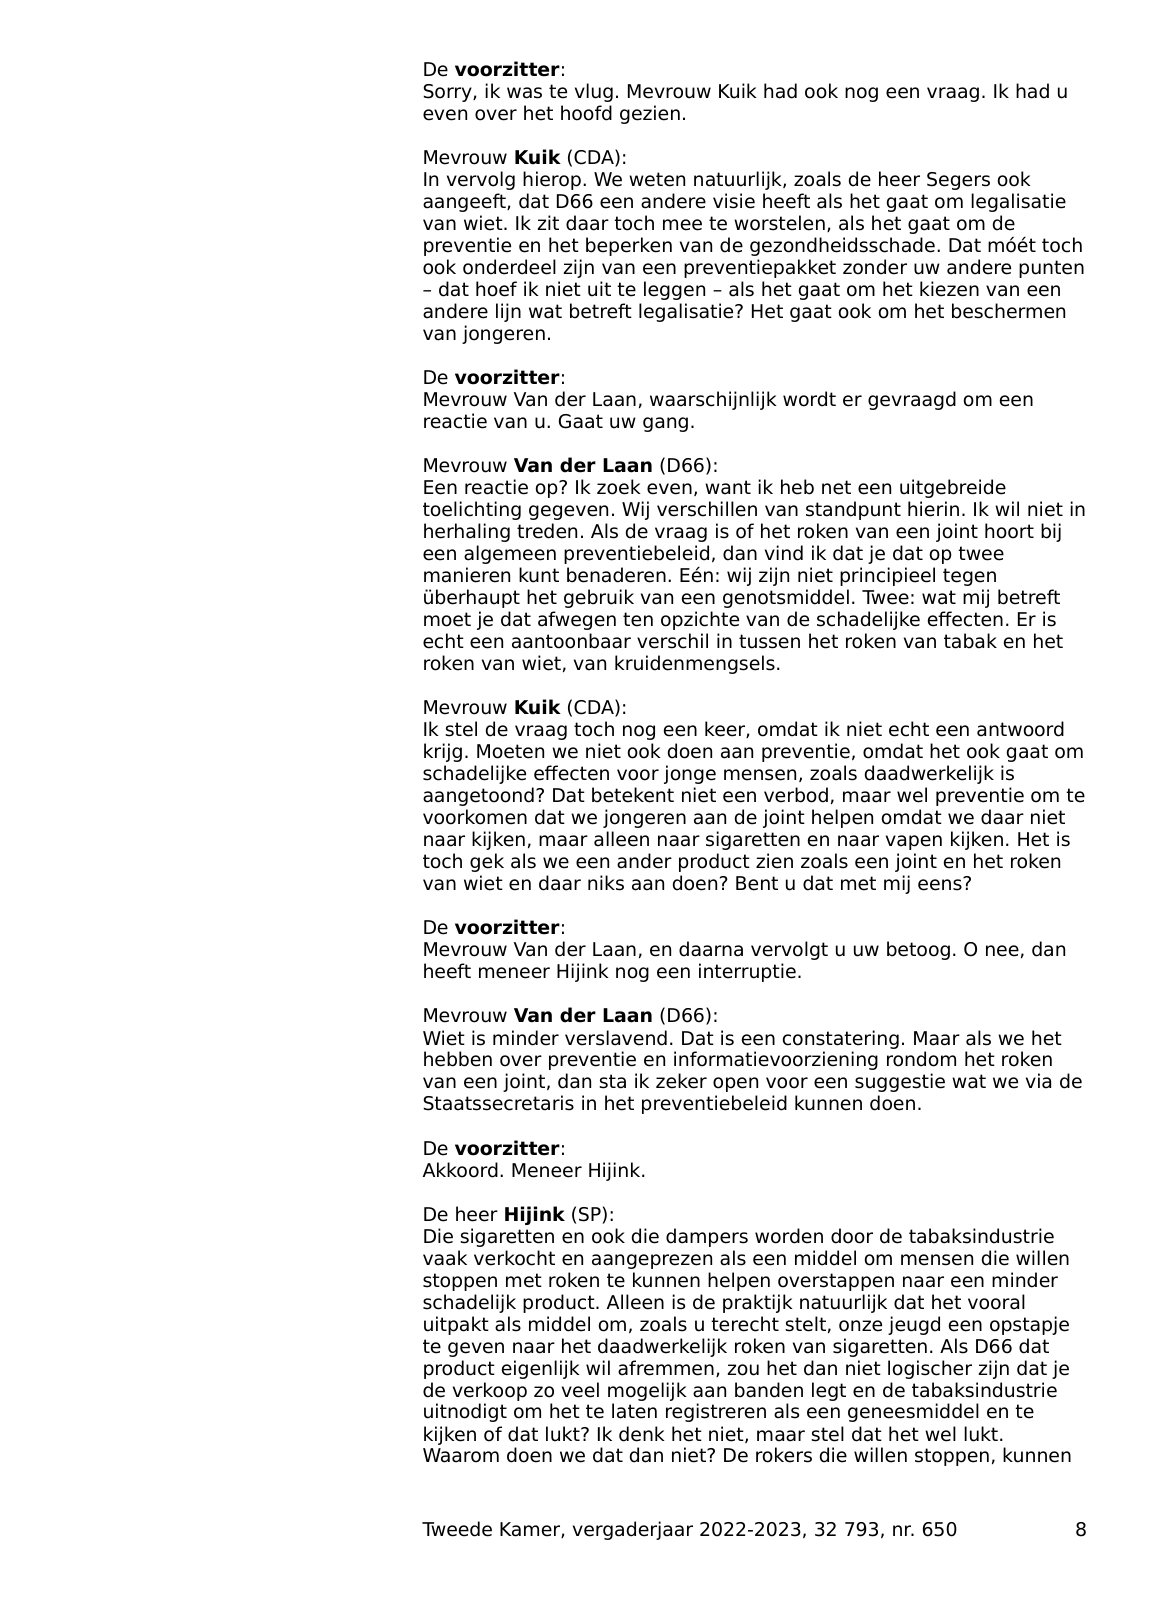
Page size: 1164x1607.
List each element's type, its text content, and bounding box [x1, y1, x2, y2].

text De voorzitter: [422, 59, 1087, 81]
text De voorzitter: [422, 917, 1087, 939]
text In vervolg hierop. We weten natuurlijk, zoals de heer Segers ook aangeeft, dat D66 een andere visie heeft als het gaat om legalisatie van wiet. Ik zit daar toch mee te worstelen, als het gaat om de preventie en het beperken van de gezondheidsschade. Dat móét toch ook onderdeel zijn van een preventiepakket zonder uw andere punten – dat hoef ik niet uit te leggen – als het gaat om het kiezen van een andere lijn wat betreft legalisatie? Het gaat ook om het beschermen van jongeren. [422, 169, 1087, 345]
text De heer Hijink (SP): [422, 1204, 1087, 1226]
text Mevrouw Kuik (CDA): [422, 147, 1087, 169]
text Mevrouw Kuik (CDA): [422, 697, 1087, 719]
text Sorry, ik was te vlug. Mevrouw Kuik had ook nog een vraag. Ik had u even over het hoofd gezien. [422, 81, 1087, 125]
text Mevrouw Van der Laan, waarschijnlijk wordt er gevraagd om een reactie van u. Gaat uw gang. [422, 389, 1087, 433]
text Mevrouw Van der Laan, en daarna vervolgt u uw betoog. O nee, dan heeft meneer Hijink nog een interruptie. [422, 939, 1087, 983]
text Ik stel de vraag toch nog een keer, omdat ik niet echt een antwoord krijg. Moeten we niet ook doen aan preventie, omdat het ook gaat om schadelijke effecten voor jonge mensen, zoals daadwerkelijk is aangetoond? Dat betekent niet een verbod, maar wel preventie om te voorkomen dat we jongeren aan de joint helpen omdat we daar niet naar kijken, maar alleen naar sigaretten en naar vapen kijken. Het is toch gek als we een ander product zien zoals een joint en het roken van wiet en daar niks aan doen? Bent u dat met mij eens? [422, 719, 1087, 895]
text Mevrouw Van der Laan (D66): [422, 1005, 1087, 1027]
text Wiet is minder verslavend. Dat is een constatering. Maar als we het hebben over preventie en informatievoorziening rondom het roken van een joint, dan sta ik zeker open voor een suggestie wat we via de Staatssecretaris in het preventiebeleid kunnen doen. [422, 1027, 1087, 1115]
text Die sigaretten en ook die dampers worden door de tabaksindustrie vaak verkocht en aangeprezen als een middel om mensen die willen stoppen met roken te kunnen helpen overstappen naar een minder schadelijk product. Alleen is de praktijk natuurlijk dat het vooral uitpakt als middel om, zoals u terecht stelt, onze jeugd een opstapje te geven naar het daadwerkelijk roken van sigaretten. Als D66 dat product eigenlijk wil afremmen, zou het dan niet logischer zijn dat je de verkoop zo veel mogelijk aan banden legt en de tabaksindustrie uitnodigt om het te laten registreren als een geneesmiddel en te kijken of dat lukt? Ik denk het niet, maar stel dat het wel lukt. Waarom doen we dat dan niet? De rokers die willen stoppen, kunnen [422, 1226, 1087, 1467]
text Mevrouw Van der Laan (D66): [422, 455, 1087, 477]
text De voorzitter: [422, 1137, 1087, 1159]
text Akkoord. Meneer Hijink. [422, 1159, 1087, 1181]
text De voorzitter: [422, 367, 1087, 389]
text Een reactie op? Ik zoek even, want ik heb net een uitgebreide toelichting gegeven. Wij verschillen van standpunt hierin. Ik wil niet in herhaling treden. Als de vraag is of het roken van een joint hoort bij een algemeen preventiebeleid, dan vind ik dat je dat op twee manieren kunt benaderen. Eén: wij zijn niet principieel tegen überhaupt het gebruik van een genotsmiddel. Twee: wat mij betreft moet je dat afwegen ten opzichte van de schadelijke effecten. Er is echt een aantoonbaar verschil in tussen het roken van tabak en het roken van wiet, van kruidenmengsels. [422, 477, 1087, 675]
